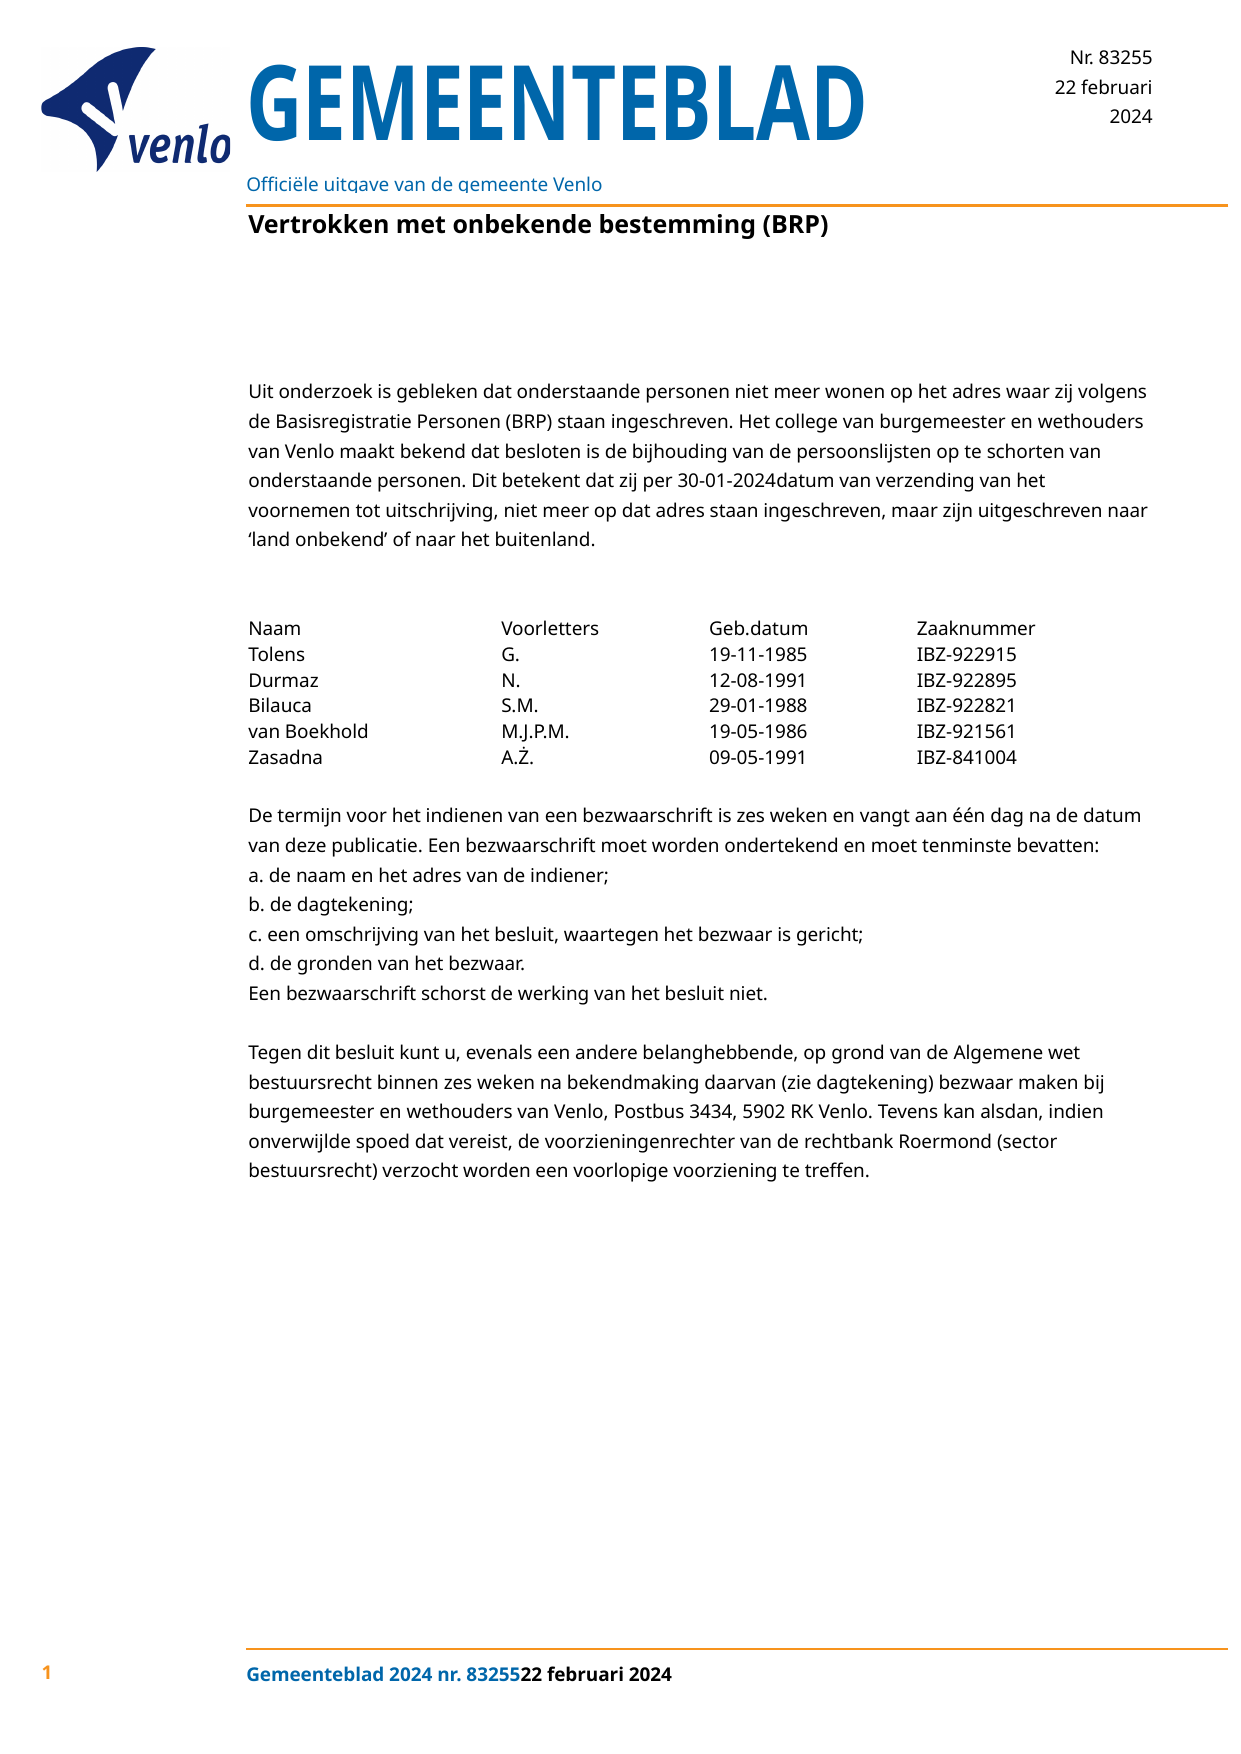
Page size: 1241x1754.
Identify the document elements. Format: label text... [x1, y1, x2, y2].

table_header Voorletters [501, 616, 709, 641]
table_cell IBZ-841004 [917, 744, 1152, 770]
table_cell Tolens [248, 641, 501, 667]
table_cell N. [501, 667, 709, 693]
text a. de naam en het adres van de indiener; [248, 862, 1152, 888]
table_cell van Boekhold [248, 719, 501, 744]
table_cell G. [501, 641, 709, 667]
table_cell A.Ż. [501, 744, 709, 770]
text Uit onderzoek is gebleken dat onderstaande personen niet meer wonen op het adres waar zij volgens de Basisregistratie Personen (BRP) staan ingeschreven. Het college van burgemeester en wethouders van Venlo maakt bekend dat besloten is de bijhouding van de persoonslijsten op te schorten van onderstaande personen. Dit betekent dat zij per 30-01-2024datum van verzending van het voornemen tot uitschrijving, niet meer op dat adres staan ingeschreven, maar zijn uitgeschreven naar ‘land onbekend’ of naar het buitenland. [248, 379, 1152, 552]
table_cell 09-05-1991 [709, 744, 917, 770]
table_cell IBZ-922821 [917, 693, 1152, 718]
table_cell 29-01-1988 [709, 693, 917, 718]
table_cell M.J.P.M. [501, 719, 709, 744]
table_cell IBZ-922895 [917, 667, 1152, 693]
text Vertrokken met onbekende bestemming (BRP) [248, 207, 1152, 241]
table_cell 19-11-1985 [709, 641, 917, 667]
text Tegen dit besluit kunt u, evenals een andere belanghebbende, op grond van de Algemene wet bestuursrecht binnen zes weken na bekendmaking daarvan (zie dagtekening) bezwaar maken bij burgemeester en wethouders van Venlo, Postbus 3434, 5902 RK Venlo. Tevens kan alsdan, indien onverwijlde spoed dat vereist, de voorzieningenrechter van de rechtbank Roermond (sector bestuursrecht) verzocht worden een voorlopige voorziening te treffen. [248, 1039, 1152, 1183]
text b. de dagtekening; [248, 891, 1152, 917]
table_cell IBZ-922915 [917, 641, 1152, 667]
table_cell 12-08-1991 [709, 667, 917, 693]
table_cell Zasadna [248, 744, 501, 770]
text De termijn voor het indienen van een bezwaarschrift is zes weken en vangt aan één dag na de datum van deze publicatie. Een bezwaarschrift moet worden ondertekend en moet tenminste bevatten: [248, 803, 1152, 858]
table_cell S.M. [501, 693, 709, 718]
table_header Naam [248, 616, 501, 641]
text d. de gronden van het bezwaar. [248, 951, 1152, 976]
table_header Zaaknummer [917, 616, 1152, 641]
text c. een omschrijving van het besluit, waartegen het bezwaar is gericht; [248, 921, 1152, 947]
table_cell IBZ-921561 [917, 719, 1152, 744]
table_cell 19-05-1986 [709, 719, 917, 744]
picture [41, 47, 231, 172]
table_header Geb.datum [709, 616, 917, 641]
table_cell Durmaz [248, 667, 501, 693]
text Een bezwaarschrift schorst de werking van het besluit niet. [248, 980, 1152, 1006]
table_cell Bilauca [248, 693, 501, 718]
